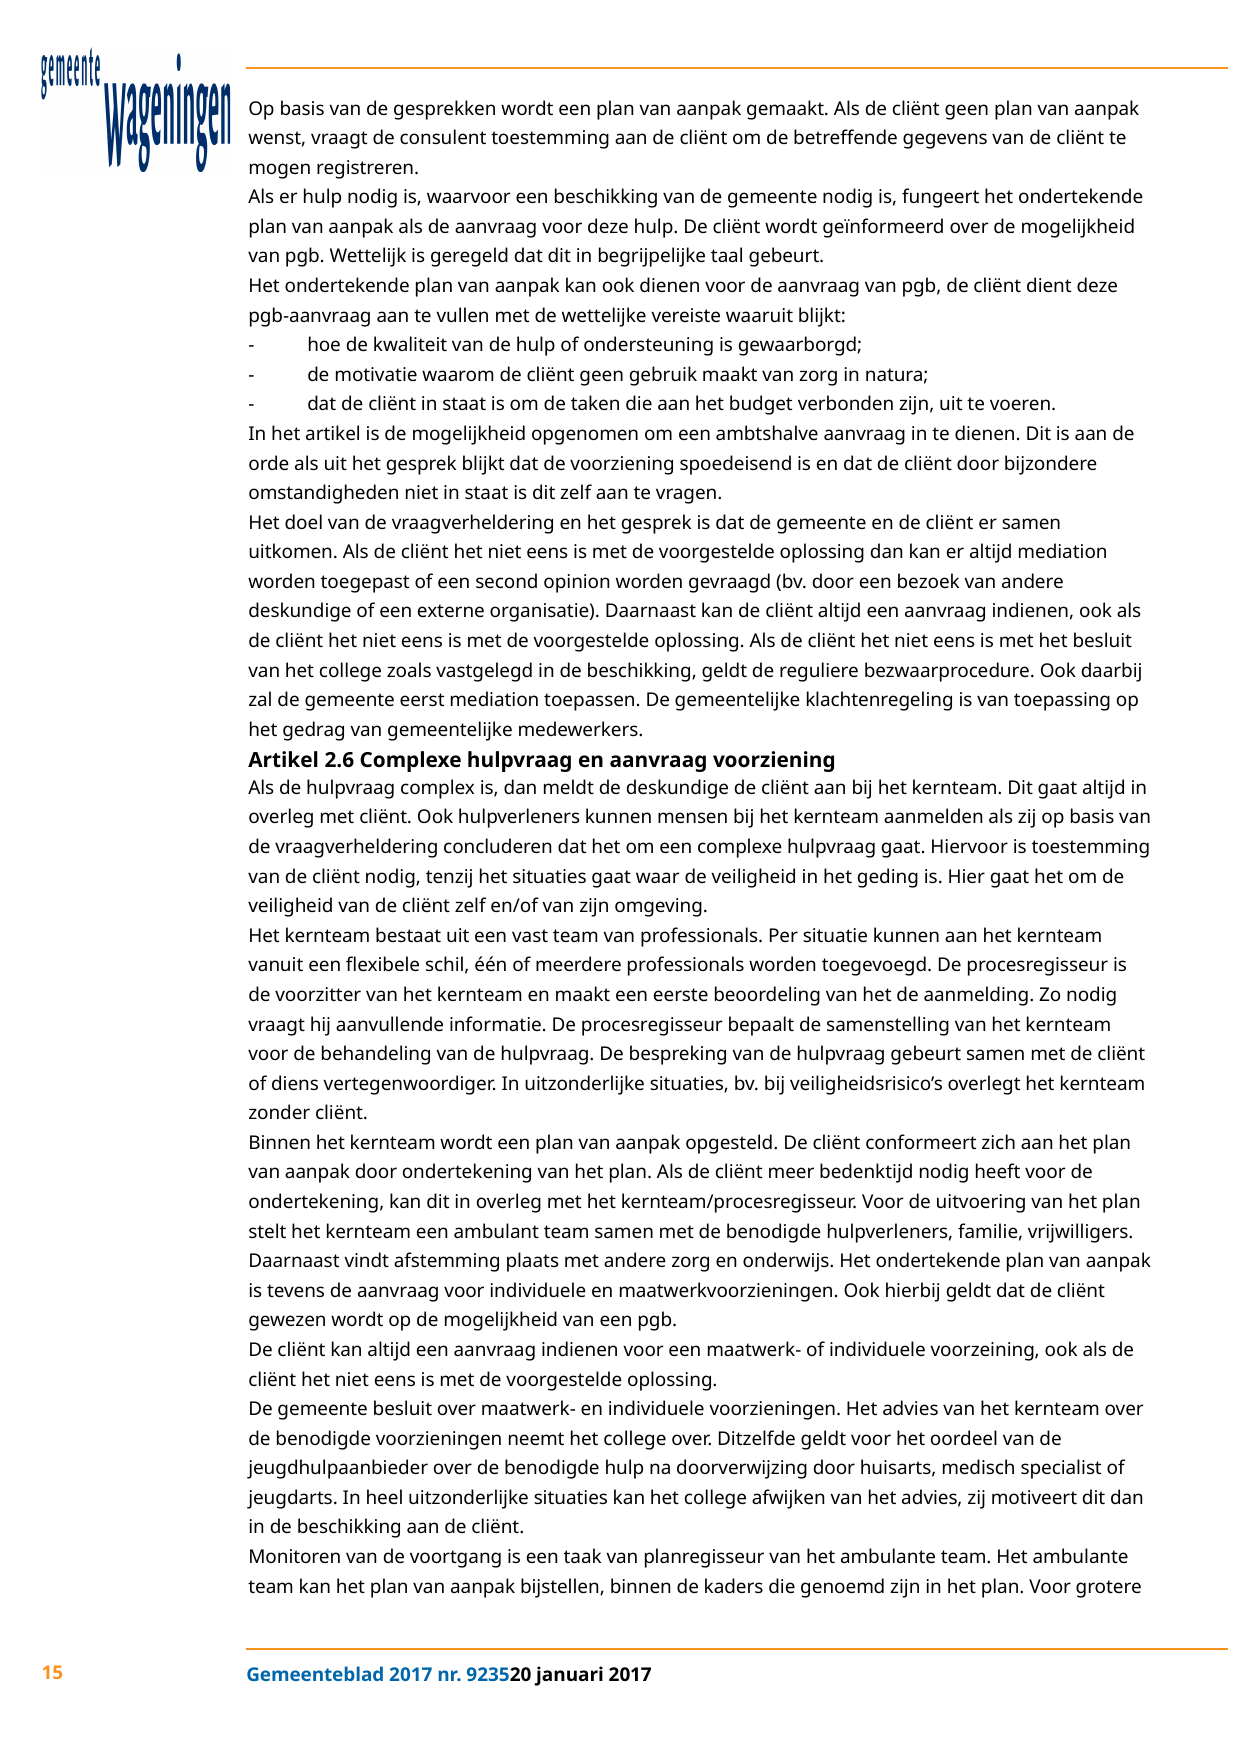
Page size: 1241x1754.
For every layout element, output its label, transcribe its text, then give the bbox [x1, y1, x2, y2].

text In het artikel is de mogelijkheid opgenomen om een ambtshalve aanvraag in te dienen. Dit is aan de orde als uit het gesprek blijkt dat de voorziening spoedeisend is en dat de cliënt door bijzondere omstandigheden niet in staat is dit zelf aan te vragen. [248, 420, 1152, 505]
picture [41, 47, 231, 172]
text Het kernteam bestaat uit een vast team van professionals. Per situatie kunnen aan het kernteam vanuit een flexibele schil, één of meerdere professionals worden toegevoegd. De procesregisseur is de voorzitter van het kernteam en maakt een eerste beoordeling van het de aanmelding. Zo nodig vraagt hij aanvullende informatie. De procesregisseur bepaalt de samenstelling van het kernteam voor de behandeling van de hulpvraag. De bespreking van de hulpvraag gebeurt samen met de cliënt of diens vertegenwoordiger. In uitzonderlijke situaties, bv. bij veiligheidsrisico’s overlegt het kernteam zonder cliënt. [248, 922, 1152, 1125]
text De gemeente besluit over maatwerk- en individuele voorzieningen. Het advies van het kernteam over de benodigde voorzieningen neemt het college over. Ditzelfde geldt voor het oordeel van de jeugdhulpaanbieder over de benodigde hulp na doorverwijzing door huisarts, medisch specialist of jeugdarts. In heel uitzonderlijke situaties kan het college afwijken van het advies, zij motiveert dit dan in de beschikking aan de cliënt. [248, 1395, 1152, 1539]
text Het doel van de vraagverheldering en het gesprek is dat de gemeente en de cliënt er samen uitkomen. Als de cliënt het niet eens is met de voorgestelde oplossing dan kan er altijd mediation worden toegepast of een second opinion worden gevraagd (bv. door een bezoek van andere deskundige of een externe organisatie). Daarnaast kan de cliënt altijd een aanvraag indienen, ook als de cliënt het niet eens is met de voorgestelde oplossing. Als de cliënt het niet eens is met het besluit van het college zoals vastgelegd in de beschikking, geldt de reguliere bezwaarprocedure. Ook daarbij zal de gemeente eerst mediation toepassen. De gemeentelijke klachtenregeling is van toepassing op het gedrag van gemeentelijke medewerkers. [248, 509, 1152, 742]
text Artikel 2.6 Complexe hulpvraag en aanvraag voorziening [248, 746, 1152, 774]
list de motivatie waarom de cliënt geen gebruik maakt van zorg in natura; [248, 361, 1152, 387]
list dat de cliënt in staat is om de taken die aan het budget verbonden zijn, uit te voeren. [248, 391, 1152, 416]
text Op basis van de gesprekken wordt een plan van aanpak gemaakt. Als de cliënt geen plan van aanpak wenst, vraagt de consulent toestemming aan de cliënt om de betreffende gegevens van de cliënt te mogen registreren. [248, 95, 1152, 180]
text De cliënt kan altijd een aanvraag indienen voor een maatwerk- of individuele voorzeining, ook als de cliënt het niet eens is met de voorgestelde oplossing. [248, 1336, 1152, 1391]
text Het ondertekende plan van aanpak kan ook dienen voor de aanvraag van pgb, de cliënt dient deze pgb-aanvraag aan te vullen met de wettelijke vereiste waaruit blijkt: [248, 272, 1152, 328]
text Als er hulp nodig is, waarvoor een beschikking van de gemeente nodig is, fungeert het ondertekende plan van aanpak als de aanvraag voor deze hulp. De cliënt wordt geïnformeerd over de mogelijkheid van pgb. Wettelijk is geregeld dat dit in begrijpelijke taal gebeurt. [248, 183, 1152, 268]
text Monitoren van de voortgang is een taak van planregisseur van het ambulante team. Het ambulante team kan het plan van aanpak bijstellen, binnen de kaders die genoemd zijn in het plan. Voor grotere [248, 1543, 1152, 1598]
text Als de hulpvraag complex is, dan meldt de deskundige de cliënt aan bij het kernteam. Dit gaat altijd in overleg met cliënt. Ook hulpverleners kunnen mensen bij het kernteam aanmelden als zij op basis van de vraagverheldering concluderen dat het om een complexe hulpvraag gaat. Hiervoor is toestemming van de cliënt nodig, tenzij het situaties gaat waar de veiligheid in het geding is. Hier gaat het om de veiligheid van de cliënt zelf en/of van zijn omgeving. [248, 774, 1152, 918]
text Binnen het kernteam wordt een plan van aanpak opgesteld. De cliënt conformeert zich aan het plan van aanpak door ondertekening van het plan. Als de cliënt meer bedenktijd nodig heeft voor de ondertekening, kan dit in overleg met het kernteam/procesregisseur. Voor de uitvoering van het plan stelt het kernteam een ambulant team samen met de benodigde hulpverleners, familie, vrijwilligers. Daarnaast vindt afstemming plaats met andere zorg en onderwijs. Het ondertekende plan van aanpak is tevens de aanvraag voor individuele en maatwerkvoorzieningen. Ook hierbij geldt dat de cliënt gewezen wordt op de mogelijkheid van een pgb. [248, 1129, 1152, 1332]
list hoe de kwaliteit van de hulp of ondersteuning is gewaarborgd; [248, 331, 1152, 357]
